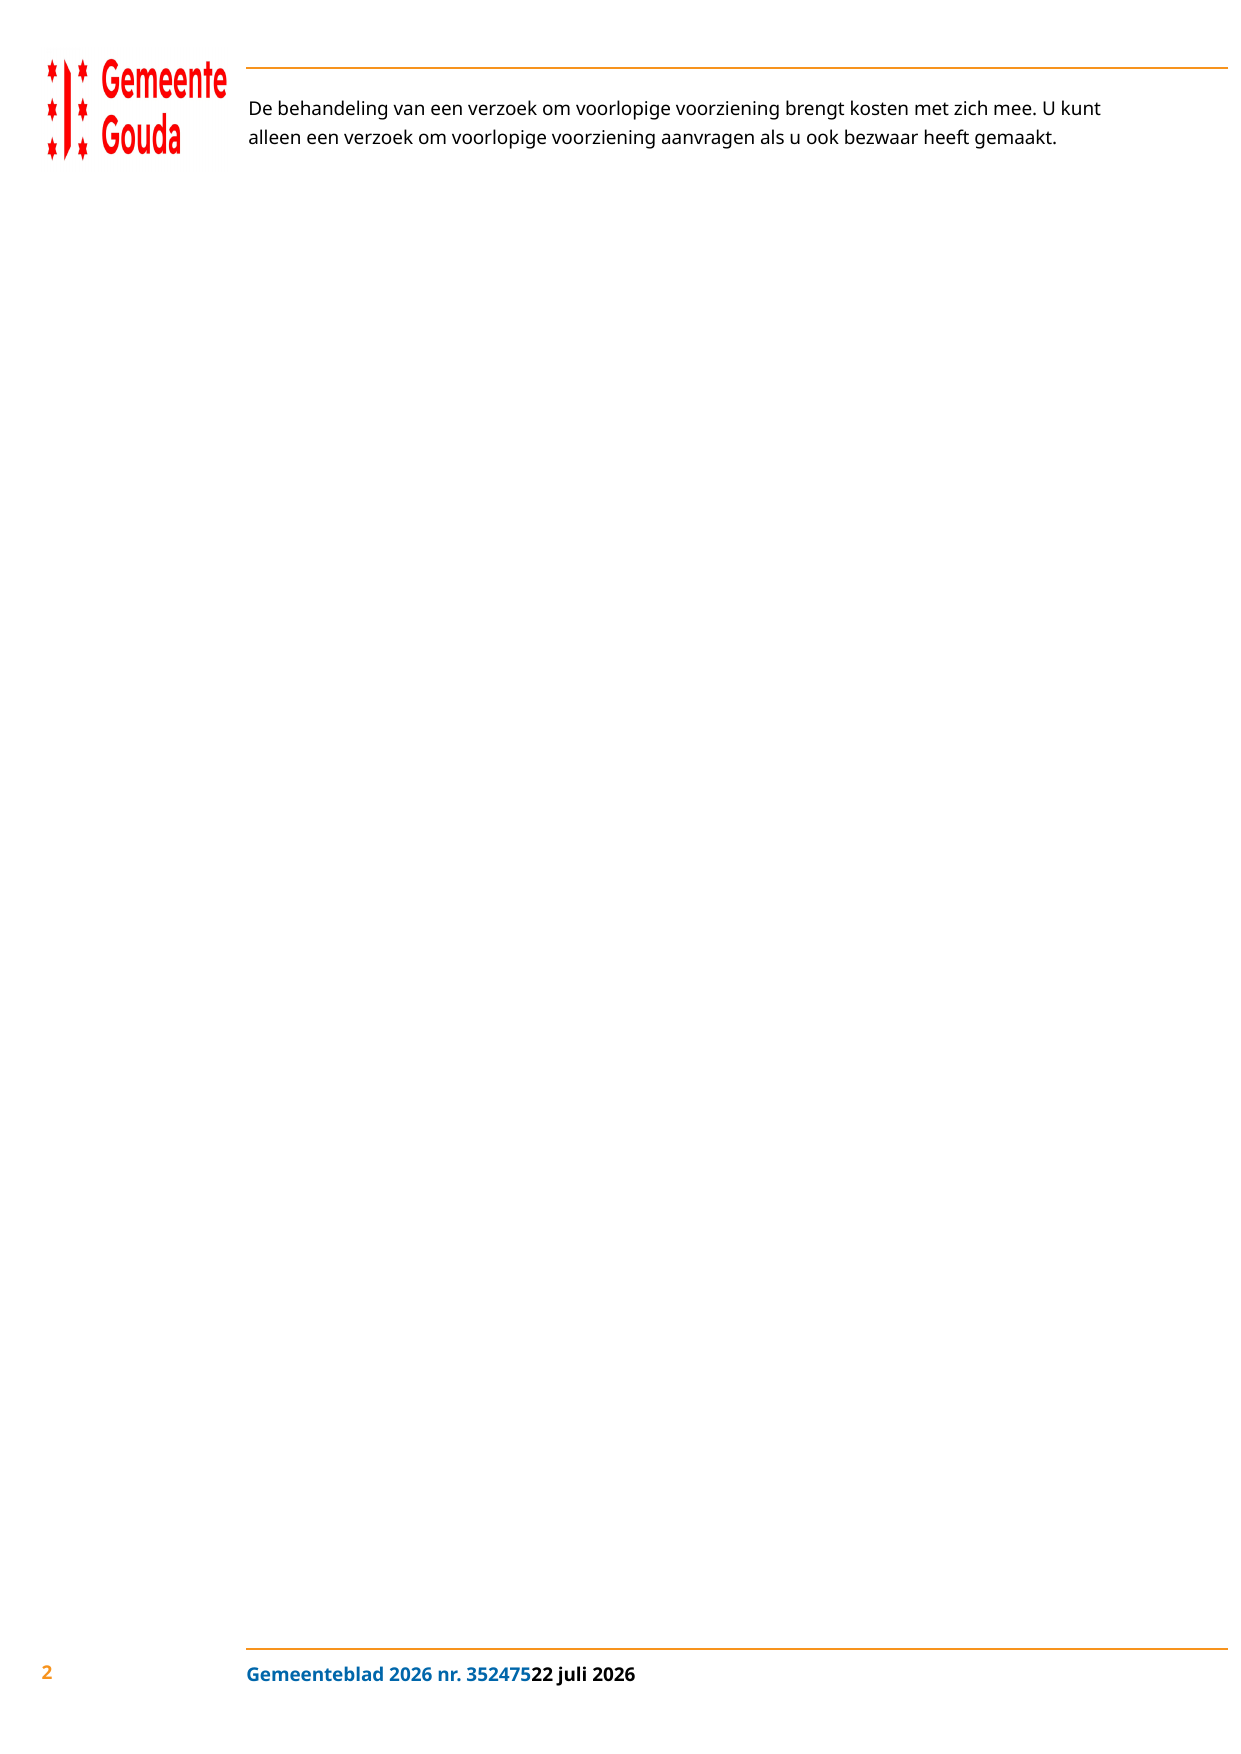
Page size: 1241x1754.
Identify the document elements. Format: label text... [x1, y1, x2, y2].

text De behandeling van een verzoek om voorlopige voorziening brengt kosten met zich mee. U kunt alleen een verzoek om voorlopige voorziening aanvragen als u ook bezwaar heeft gemaakt. [248, 95, 1152, 150]
picture [41, 47, 231, 172]
